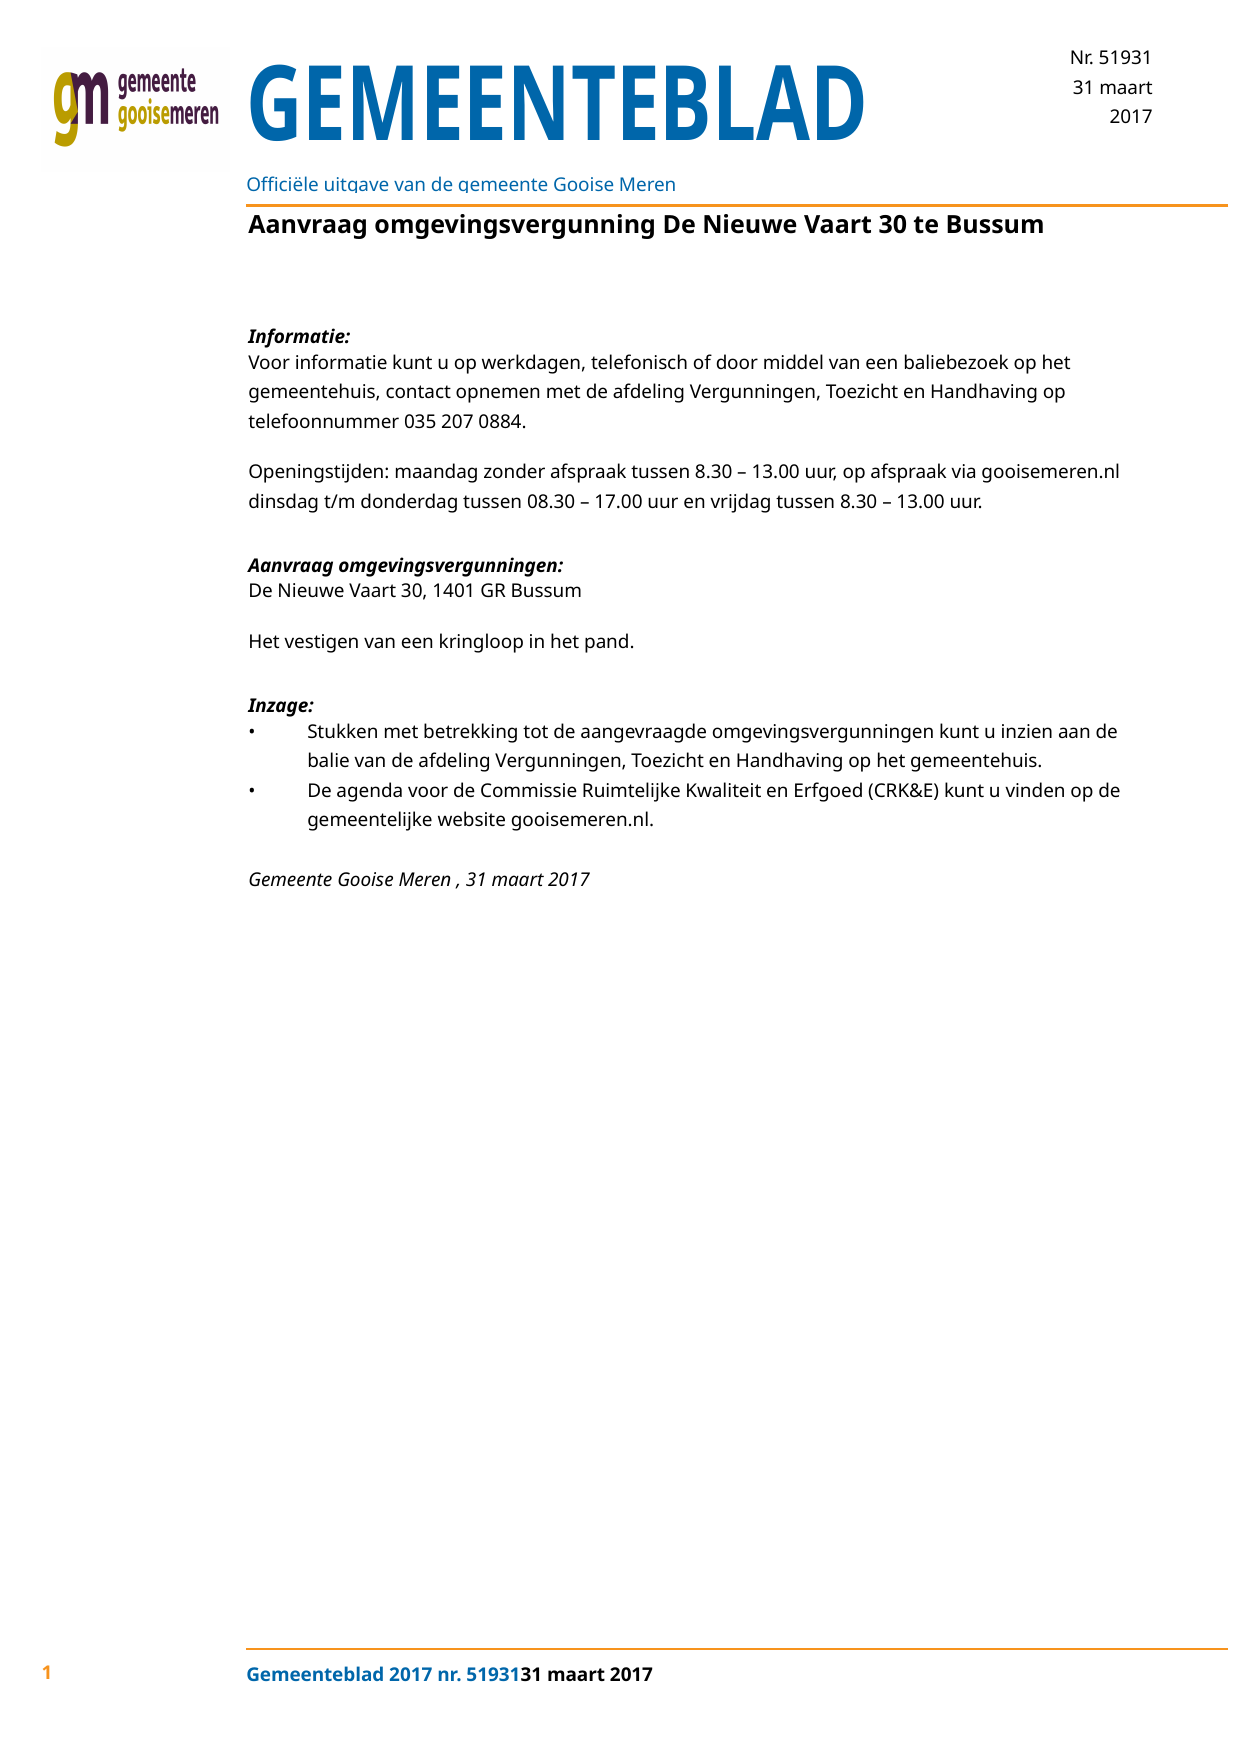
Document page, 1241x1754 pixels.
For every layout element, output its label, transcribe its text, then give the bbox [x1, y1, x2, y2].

text Informatie: [248, 323, 1152, 349]
text Het vestigen van een kringloop in het pand. [248, 628, 1152, 654]
text De Nieuwe Vaart 30, 1401 GR Bussum [248, 578, 1152, 603]
list De agenda voor de Commissie Ruimtelijke Kwaliteit en Erfgoed (CRK&E) kunt u vinden op de gemeentelijke website gooisemeren.nl. [248, 777, 1152, 832]
text Aanvraag omgevingsvergunningen: [248, 552, 1152, 578]
text Openingstijden: maandag zonder afspraak tussen 8.30 – 13.00 uur, op afspraak via gooisemeren.nl dinsdag t/m donderdag tussen 08.30 – 17.00 uur en vrijdag tussen 8.30 – 13.00 uur. [248, 458, 1152, 514]
picture [41, 47, 231, 172]
text Voor informatie kunt u op werkdagen, telefonisch of door middel van een baliebezoek op het gemeentehuis, contact opnemen met de afdeling Vergunningen, Toezicht en Handhaving op telefoonnummer 035 207 0884. [248, 349, 1152, 434]
text Gemeente Gooise Meren , 31 maart 2017 [248, 866, 1152, 891]
text Inzage: [248, 692, 1152, 718]
text Aanvraag omgevingsvergunning De Nieuwe Vaart 30 te Bussum [248, 207, 1152, 241]
list Stukken met betrekking tot de aangevraagde omgevingsvergunningen kunt u inzien aan de balie van de afdeling Vergunningen, Toezicht en Handhaving op het gemeentehuis. [248, 718, 1152, 773]
